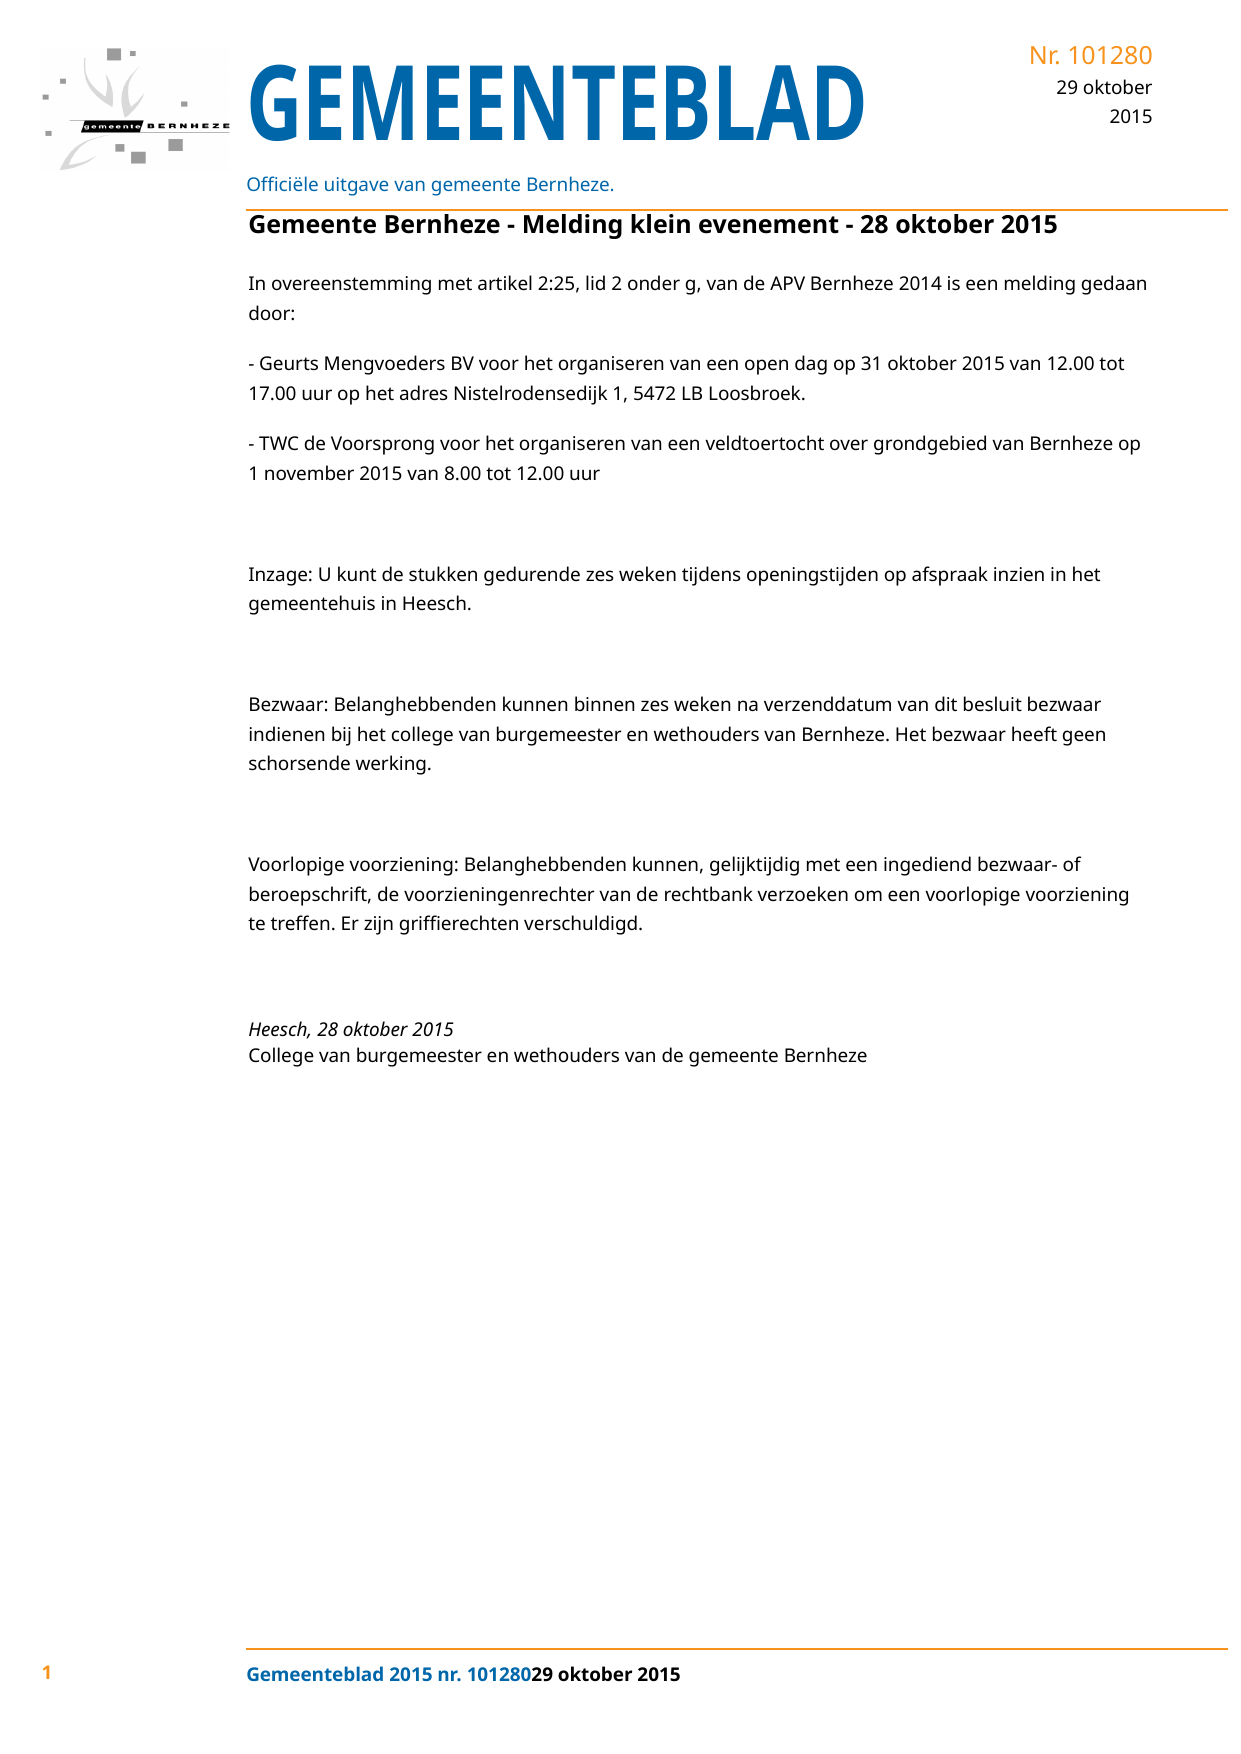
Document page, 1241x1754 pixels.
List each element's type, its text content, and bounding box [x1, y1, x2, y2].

text In overeenstemming met artikel 2:25, lid 2 onder g, van de APV Bernheze 2014 is een melding gedaan door: [248, 270, 1152, 326]
text - Geurts Mengvoeders BV voor het organiseren van een open dag op 31 oktober 2015 van 12.00 tot 17.00 uur op het adres Nistelrodensedijk 1, 5472 LB Loosbroek. [248, 350, 1152, 406]
text Inzage: U kunt de stukken gedurende zes weken tijdens openingstijden op afspraak inzien in het gemeentehuis in Heesch. [248, 561, 1152, 616]
text Gemeente Bernheze - Melding klein evenement - 28 oktober 2015 [248, 211, 1152, 241]
text Voorlopige voorziening: Belanghebbenden kunnen, gelijktijdig met een ingediend bezwaar- of beroepschrift, de voorzieningenrechter van de rechtbank verzoeken om een voorlopige voorziening te treffen. Er zijn griffierechten verschuldigd. [248, 851, 1152, 936]
text - TWC de Voorsprong voor het organiseren van een veldtoertocht over grondgebied van Bernheze op 1 november 2015 van 8.00 tot 12.00 uur [248, 430, 1152, 486]
picture [41, 47, 231, 172]
text Heesch, 28 oktober 2015 [248, 1016, 1152, 1042]
text Bezwaar: Belanghebbenden kunnen binnen zes weken na verzenddatum van dit besluit bezwaar indienen bij het college van burgemeester en wethouders van Bernheze. Het bezwaar heeft geen schorsende werking. [248, 691, 1152, 776]
text College van burgemeester en wethouders van de gemeente Bernheze [248, 1042, 1152, 1067]
